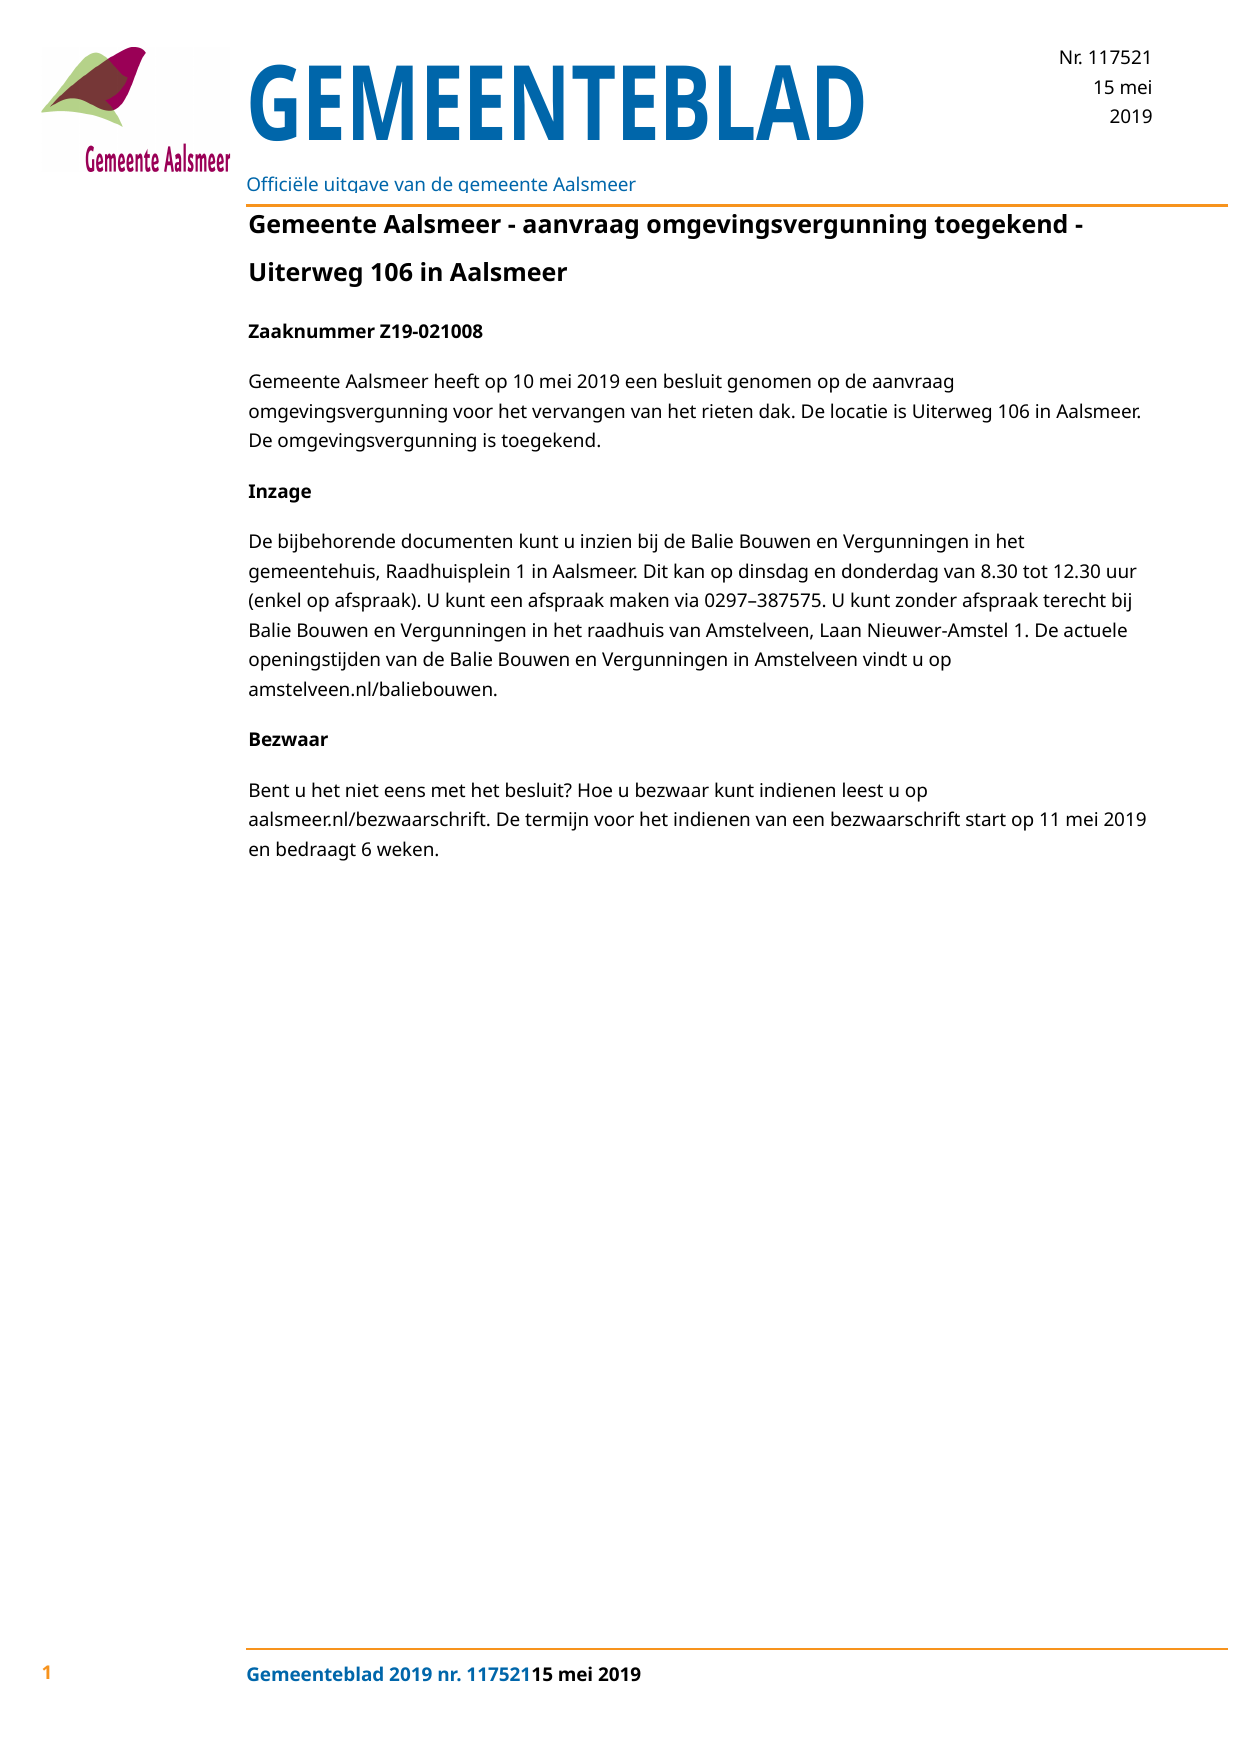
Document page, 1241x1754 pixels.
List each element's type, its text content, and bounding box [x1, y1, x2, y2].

picture [41, 47, 231, 172]
text Zaaknummer Z19-021008 [248, 318, 1152, 344]
text Bent u het niet eens met het besluit? Hoe u bezwaar kunt indienen leest u op aalsmeer.nl/bezwaarschrift. De termijn voor het indienen van een bezwaarschrift start op 11 mei 2019 en bedraagt 6 weken. [248, 777, 1152, 862]
text Gemeente Aalsmeer heeft op 10 mei 2019 een besluit genomen op de aanvraag omgevingsvergunning voor het vervangen van het rieten dak. De locatie is Uiterweg 106 in Aalsmeer. De omgevingsvergunning is toegekend. [248, 368, 1152, 453]
text De bijbehorende documenten kunt u inzien bij de Balie Bouwen en Vergunningen in het gemeentehuis, Raadhuisplein 1 in Aalsmeer. Dit kan op dinsdag en donderdag van 8.30 tot 12.30 uur (enkel op afspraak). U kunt een afspraak maken via 0297–387575. U kunt zonder afspraak terecht bij Balie Bouwen en Vergunningen in het raadhuis van Amstelveen, Laan Nieuwer-Amstel 1. De actuele openingstijden van de Balie Bouwen en Vergunningen in Amstelveen vindt u op amstelveen.nl/baliebouwen. [248, 528, 1152, 702]
text Inzage [248, 478, 1152, 504]
text Bezwaar [248, 727, 1152, 752]
text Gemeente Aalsmeer - aanvraag omgevingsvergunning toegekend - Uiterweg 106 in Aalsmeer [248, 207, 1152, 288]
